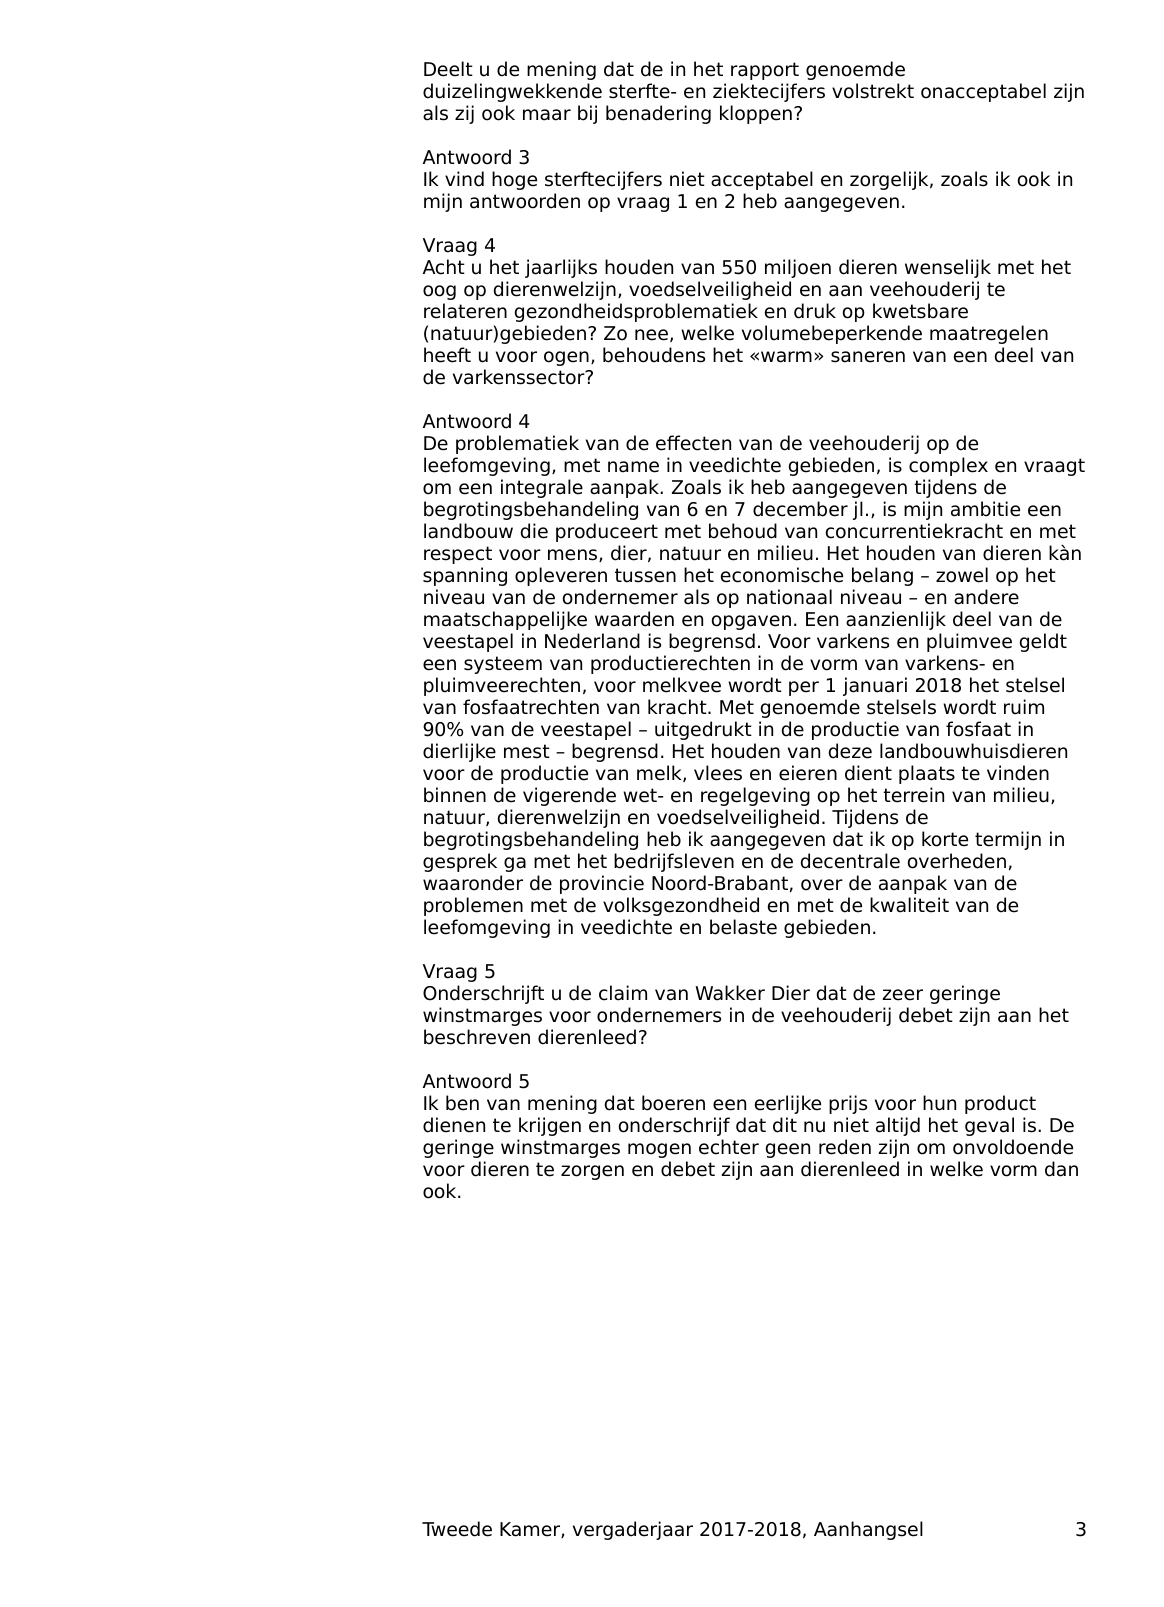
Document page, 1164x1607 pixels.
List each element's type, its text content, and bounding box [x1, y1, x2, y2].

text Acht u het jaarlijks houden van 550 miljoen dieren wenselijk met het oog op dierenwelzijn, voedselveiligheid en aan veehouderij te relateren gezondheidsproblematiek en druk op kwetsbare (natuur)gebieden? Zo nee, welke volumebeperkende maatregelen heeft u voor ogen, behoudens het «warm» saneren van een deel van de varkenssector? [422, 257, 1087, 389]
text Ik vind hoge sterftecijfers niet acceptabel en zorgelijk, zoals ik ook in mijn antwoorden op vraag 1 en 2 heb aangegeven. [422, 169, 1087, 213]
text Deelt u de mening dat de in het rapport genoemde duizelingwekkende sterfte- en ziektecijfers volstrekt onacceptabel zijn als zij ook maar bij benadering kloppen? [422, 59, 1087, 125]
text Vraag 4 [422, 235, 1087, 257]
text Antwoord 4 [422, 411, 1087, 433]
text Vraag 5 [422, 961, 1087, 983]
text De problematiek van de effecten van de veehouderij op de leefomgeving, met name in veedichte gebieden, is complex en vraagt om een integrale aanpak. Zoals ik heb aangegeven tijdens de begrotingsbehandeling van 6 en 7 december jl., is mijn ambitie een landbouw die produceert met behoud van concurrentiekracht en met respect voor mens, dier, natuur en milieu. Het houden van dieren kàn spanning opleveren tussen het economische belang – zowel op het niveau van de ondernemer als op nationaal niveau – en andere maatschappelijke waarden en opgaven. Een aanzienlijk deel van de veestapel in Nederland is begrensd. Voor varkens en pluimvee geldt een systeem van productierechten in de vorm van varkens- en pluimveerechten, voor melkvee wordt per 1 januari 2018 het stelsel van fosfaatrechten van kracht. Met genoemde stelsels wordt ruim 90% van de veestapel – uitgedrukt in de productie van fosfaat in dierlijke mest – begrensd. Het houden van deze landbouwhuisdieren voor de productie van melk, vlees en eieren dient plaats te vinden binnen de vigerende wet- en regelgeving op het terrein van milieu, natuur, dierenwelzijn en voedselveiligheid. Tijdens de begrotingsbehandeling heb ik aangegeven dat ik op korte termijn in gesprek ga met het bedrijfsleven en de decentrale overheden, waaronder de provincie Noord-Brabant, over de aanpak van de problemen met de volksgezondheid en met de kwaliteit van de leefomgeving in veedichte en belaste gebieden. [422, 433, 1087, 939]
text Ik ben van mening dat boeren een eerlijke prijs voor hun product dienen te krijgen en onderschrijf dat dit nu niet altijd het geval is. De geringe winstmarges mogen echter geen reden zijn om onvoldoende voor dieren te zorgen en debet zijn aan dierenleed in welke vorm dan ook. [422, 1093, 1087, 1203]
text Antwoord 5 [422, 1071, 1087, 1093]
text Onderschrijft u de claim van Wakker Dier dat de zeer geringe winstmarges voor ondernemers in de veehouderij debet zijn aan het beschreven dierenleed? [422, 983, 1087, 1049]
text Antwoord 3 [422, 147, 1087, 169]
